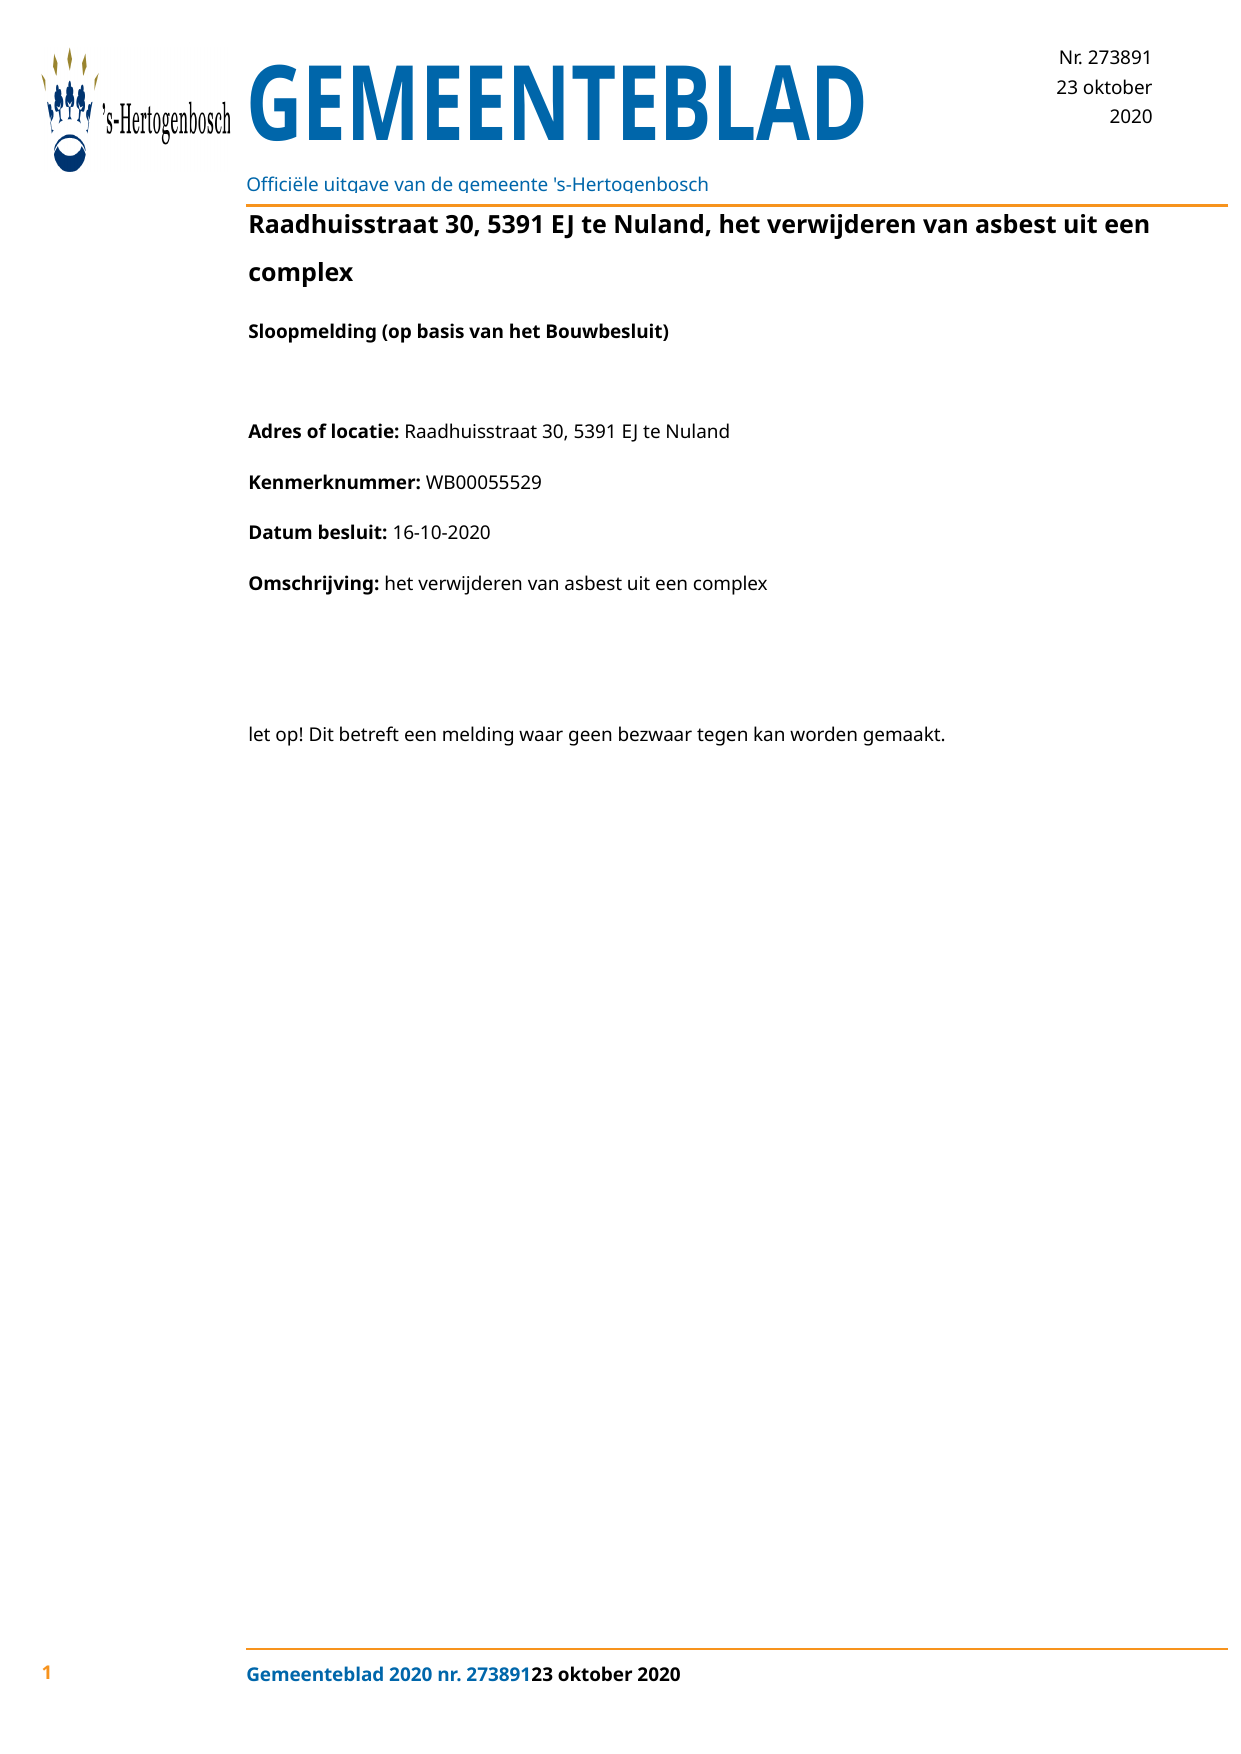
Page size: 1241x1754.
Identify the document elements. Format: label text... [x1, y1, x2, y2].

text let op! Dit betreft een melding waar geen bezwaar tegen kan worden gemaakt. [248, 721, 1152, 747]
text Datum besluit: 16-10-2020 [248, 519, 1152, 545]
text Omschrijving: het verwijderen van asbest uit een complex [248, 570, 1152, 596]
text Sloopmelding (op basis van het Bouwbesluit) [248, 318, 1152, 344]
text Kenmerknummer: WB00055529 [248, 469, 1152, 495]
text Raadhuisstraat 30, 5391 EJ te Nuland, het verwijderen van asbest uit een complex [248, 207, 1152, 288]
text Adres of locatie: Raadhuisstraat 30, 5391 EJ te Nuland [248, 419, 1152, 444]
picture [41, 47, 231, 172]
